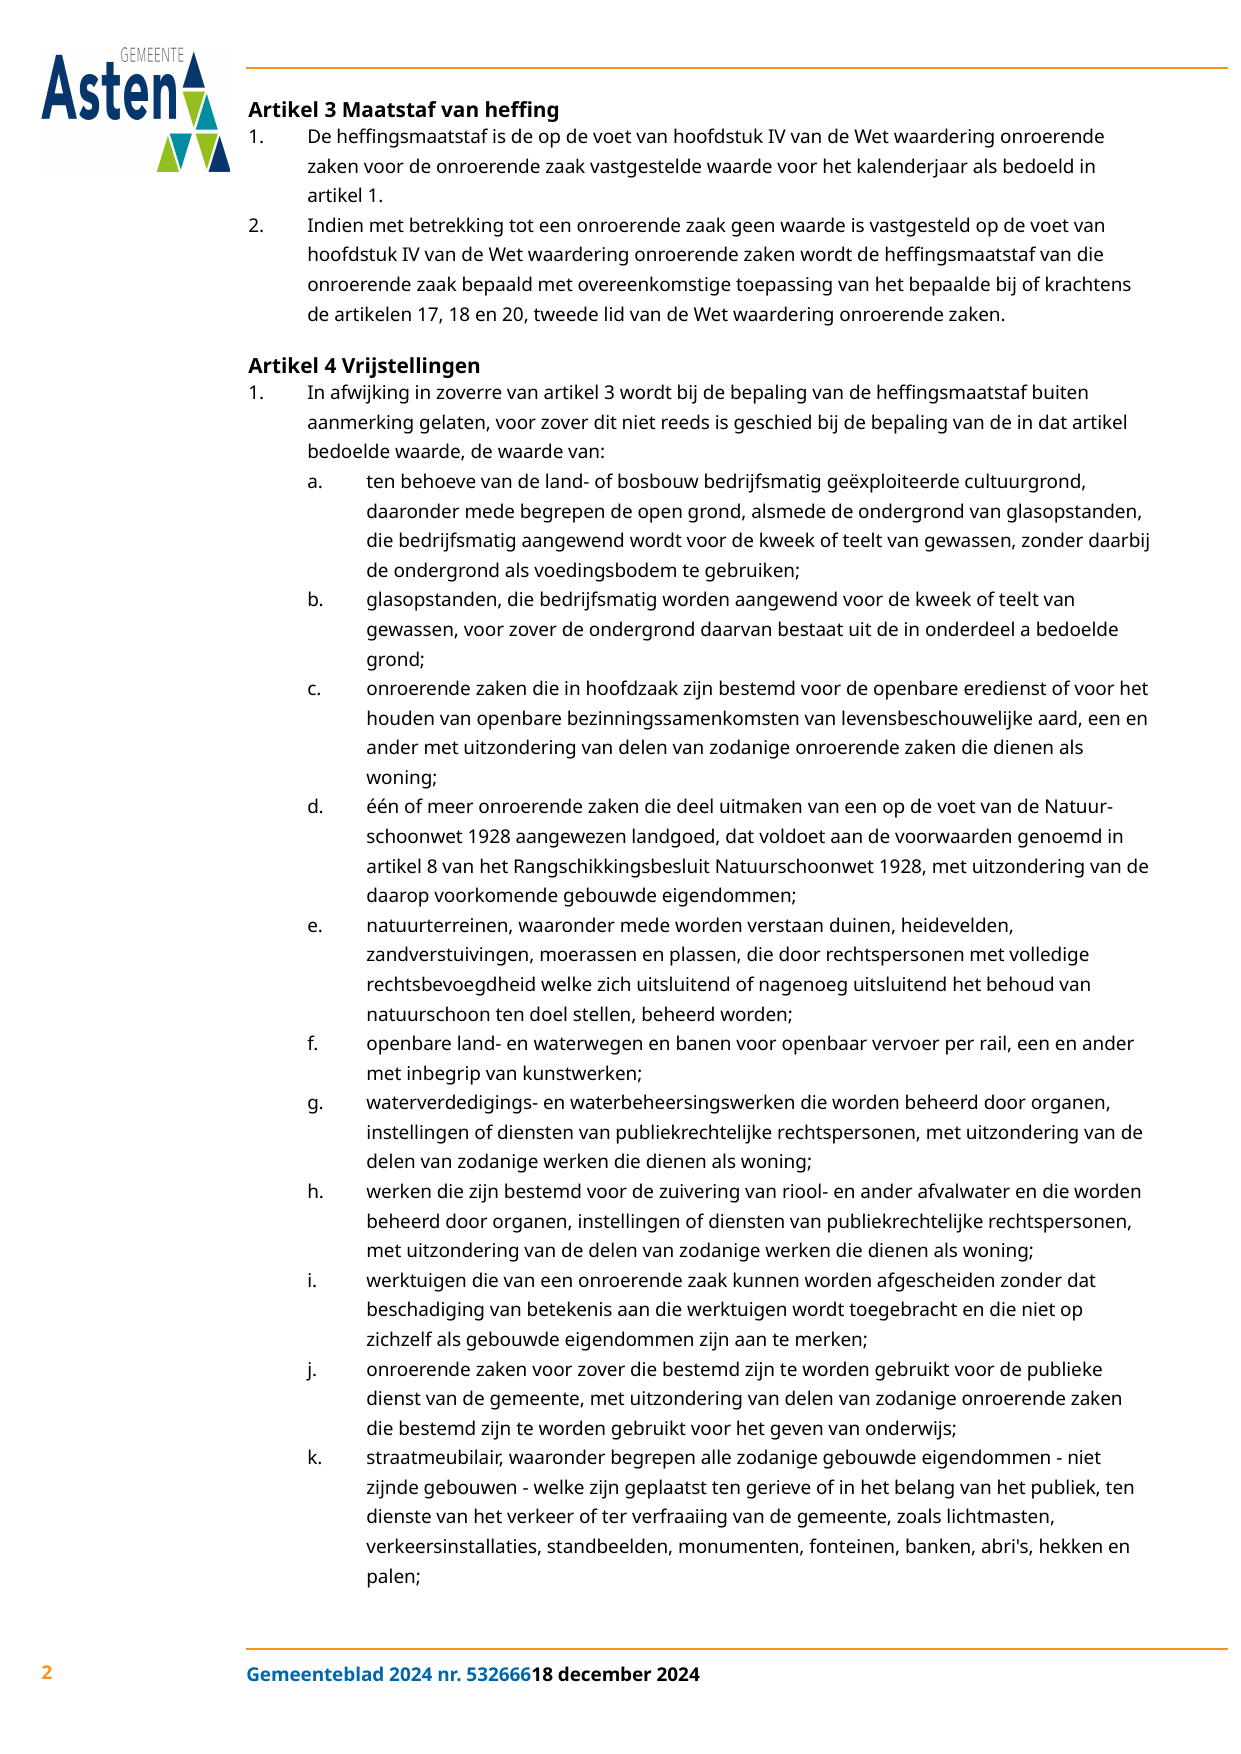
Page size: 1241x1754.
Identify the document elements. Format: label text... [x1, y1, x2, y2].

picture [41, 47, 231, 172]
list natuurterreinen, waaronder mede worden verstaan duinen, heidevelden, zandverstuivingen, moerassen en plassen, die door rechtspersonen met volledige rechtsbevoegdheid welke zich uitsluitend of nagenoeg uitsluitend het behoud van natuurschoon ten doel stellen, beheerd worden; [307, 912, 1152, 1027]
list waterverdedigings- en waterbeheersingswerken die worden beheerd door organen, instellingen of diensten van publiekrechtelijke rechtspersonen, met uitzondering van de delen van zodanige werken die dienen als woning; [307, 1089, 1152, 1174]
list Indien met betrekking tot een onroerende zaak geen waarde is vastgesteld op de voet van hoofdstuk IV van de Wet waardering onroerende zaken wordt de heffingsmaatstaf van die onroerende zaak bepaald met overeenkomstige toepassing van het bepaalde bij of krachtens de artikelen 17, 18 en 20, tweede lid van de Wet waardering onroerende zaken. [248, 212, 1152, 326]
list onroerende zaken die in hoofdzaak zijn bestemd voor de openbare eredienst of voor het houden van openbare bezinningssamenkomsten van levensbeschouwelijke aard, een en ander met uitzondering van delen van zodanige onroerende zaken die dienen als woning; [307, 675, 1152, 790]
text Artikel 3 Maatstaf van heffing [248, 95, 1152, 123]
list glasopstanden, die bedrijfsmatig worden aangewend voor de kweek of teelt van gewassen, voor zover de ondergrond daarvan bestaat uit de in onderdeel a bedoelde grond; [307, 587, 1152, 672]
list werken die zijn bestemd voor de zuivering van riool- en ander afvalwater en die worden beheerd door organen, instellingen of diensten van publiekrechtelijke rechtspersonen, met uitzondering van de delen van zodanige werken die dienen als woning; [307, 1178, 1152, 1263]
list één of meer onroerende zaken die deel uitmaken van een op de voet van de Natuur-schoonwet 1928 aangewezen landgoed, dat voldoet aan de voorwaarden genoemd in artikel 8 van het Rangschikkingsbesluit Natuurschoonwet 1928, met uitzondering van de daarop voorkomende gebouwde eigendommen; [307, 794, 1152, 908]
list In afwijking in zoverre van artikel 3 wordt bij de bepaling van de heffingsmaatstaf buiten aanmerking gelaten, voor zover dit niet reeds is geschied bij de bepaling van de in dat artikel bedoelde waarde, de waarde van: [248, 379, 1152, 464]
text Artikel 4 Vrijstellingen [248, 351, 1152, 379]
list openbare land- en waterwegen en banen voor openbaar vervoer per rail, een en ander met inbegrip van kunstwerken; [307, 1030, 1152, 1086]
list onroerende zaken voor zover die bestemd zijn te worden gebruikt voor de publieke dienst van de gemeente, met uitzondering van delen van zodanige onroerende zaken die bestemd zijn te worden gebruikt voor het geven van onderwijs; [307, 1356, 1152, 1441]
list De heffingsmaatstaf is de op de voet van hoofdstuk IV van de Wet waardering onroerende zaken voor de onroerende zaak vastgestelde waarde voor het kalenderjaar als bedoeld in artikel 1. [248, 123, 1152, 208]
list werktuigen die van een onroerende zaak kunnen worden afgescheiden zonder dat beschadiging van betekenis aan die werktuigen wordt toegebracht en die niet op zichzelf als gebouwde eigendommen zijn aan te merken; [307, 1267, 1152, 1352]
list straatmeubilair, waaronder begrepen alle zodanige gebouwde eigendommen - niet zijnde gebouwen - welke zijn geplaatst ten gerieve of in het belang van het publiek, ten dienste van het verkeer of ter verfraaiing van de gemeente, zoals lichtmasten, verkeersinstallaties, standbeelden, monumenten, fonteinen, banken, abri's, hekken en palen; [307, 1444, 1152, 1589]
list ten behoeve van de land- of bosbouw bedrijfsmatig geëxploiteerde cultuurgrond, daaronder mede begrepen de open grond, alsmede de ondergrond van glasopstanden, die bedrijfsmatig aangewend wordt voor de kweek of teelt van gewassen, zonder daarbij de ondergrond als voedingsbodem te gebruiken; [307, 468, 1152, 583]
